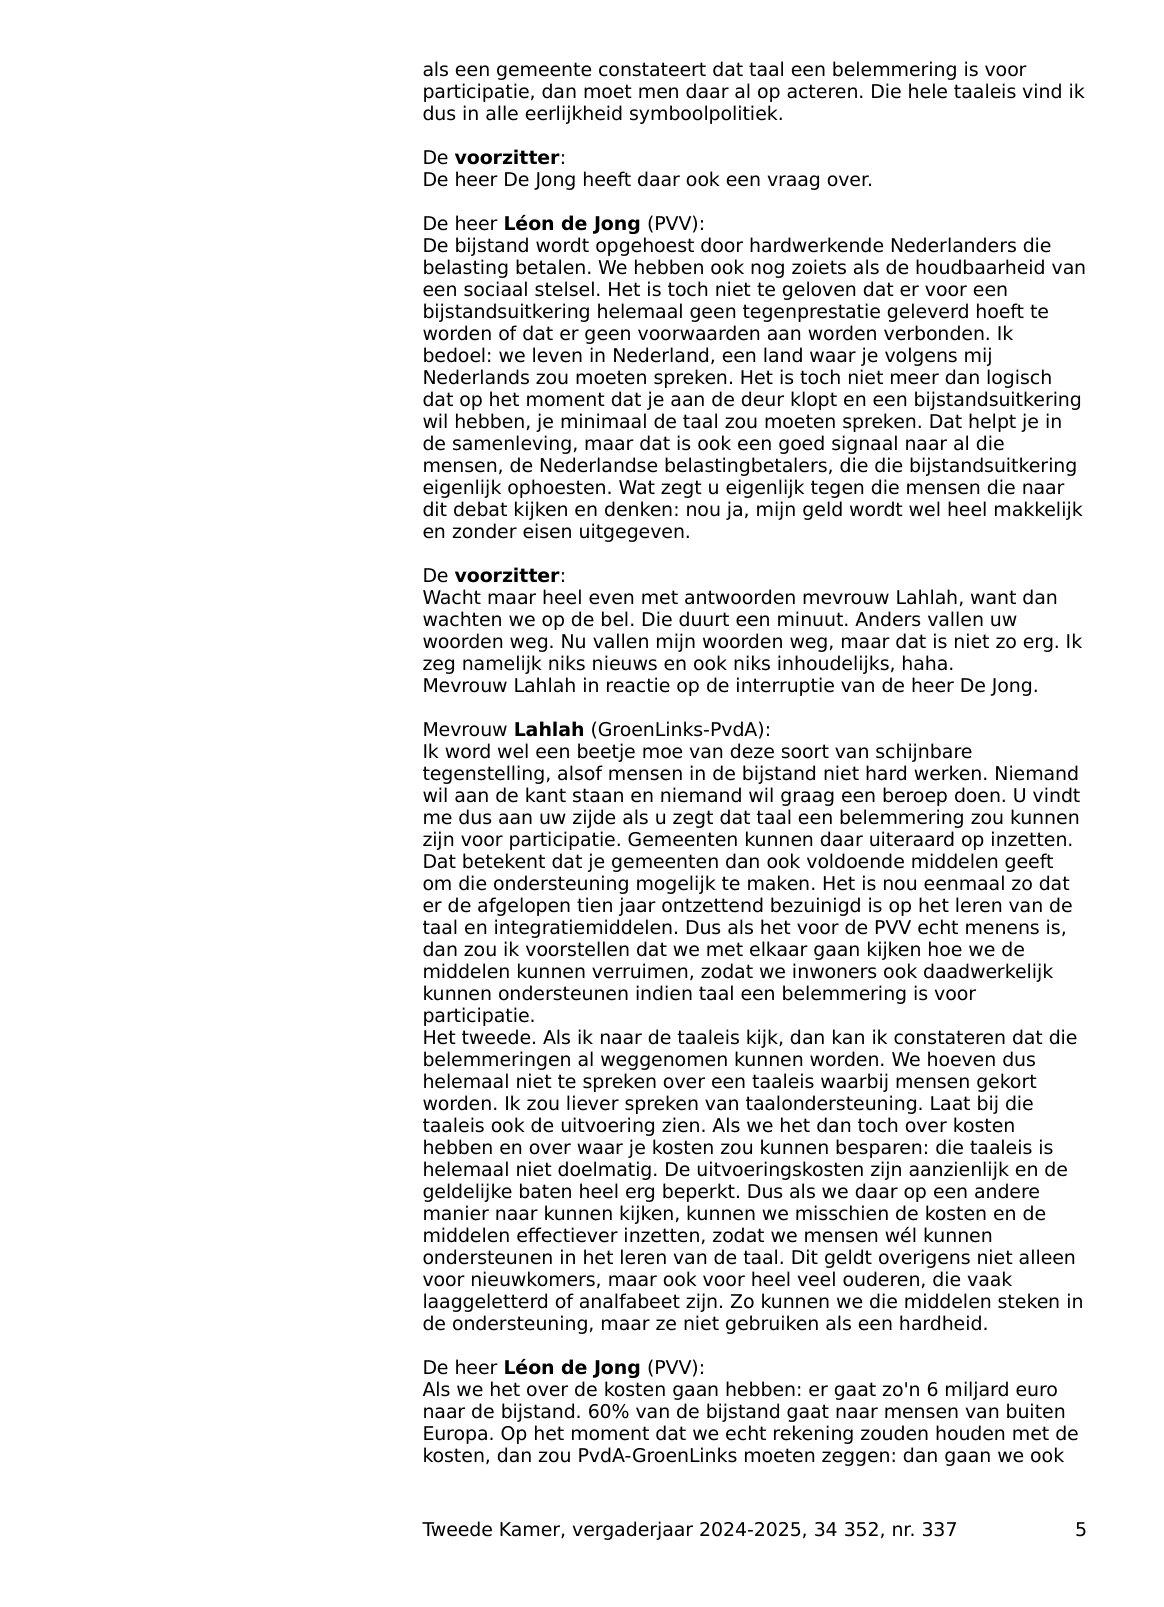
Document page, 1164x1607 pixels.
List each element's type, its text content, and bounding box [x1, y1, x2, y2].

text Ik word wel een beetje moe van deze soort van schijnbare tegenstelling, alsof mensen in de bijstand niet hard werken. Niemand wil aan de kant staan en niemand wil graag een beroep doen. U vindt me dus aan uw zijde als u zegt dat taal een belemmering zou kunnen zijn voor participatie. Gemeenten kunnen daar uiteraard op inzetten. Dat betekent dat je gemeenten dan ook voldoende middelen geeft om die ondersteuning mogelijk te maken. Het is nou eenmaal zo dat er de afgelopen tien jaar ontzettend bezuinigd is op het leren van de taal en integratiemiddelen. Dus als het voor de PVV echt menens is, dan zou ik voorstellen dat we met elkaar gaan kijken hoe we de middelen kunnen verruimen, zodat we inwoners ook daadwerkelijk kunnen ondersteunen indien taal een belemmering is voor participatie. [422, 741, 1087, 1027]
text De heer Léon de Jong (PVV): [422, 1357, 1087, 1379]
text als een gemeente constateert dat taal een belemmering is voor participatie, dan moet men daar al op acteren. Die hele taaleis vind ik dus in alle eerlijkheid symboolpolitiek. [422, 59, 1087, 125]
text De heer Léon de Jong (PVV): [422, 213, 1087, 235]
text De bijstand wordt opgehoest door hardwerkende Nederlanders die belasting betalen. We hebben ook nog zoiets als de houdbaarheid van een sociaal stelsel. Het is toch niet te geloven dat er voor een bijstandsuitkering helemaal geen tegenprestatie geleverd hoeft te worden of dat er geen voorwaarden aan worden verbonden. Ik bedoel: we leven in Nederland, een land waar je volgens mij Nederlands zou moeten spreken. Het is toch niet meer dan logisch dat op het moment dat je aan de deur klopt en een bijstandsuitkering wil hebben, je minimaal de taal zou moeten spreken. Dat helpt je in de samenleving, maar dat is ook een goed signaal naar al die mensen, de Nederlandse belastingbetalers, die die bijstandsuitkering eigenlijk ophoesten. Wat zegt u eigenlijk tegen die mensen die naar dit debat kijken en denken: nou ja, mijn geld wordt wel heel makkelijk en zonder eisen uitgegeven. [422, 235, 1087, 543]
text Mevrouw Lahlah (GroenLinks-PvdA): [422, 719, 1087, 741]
text Wacht maar heel even met antwoorden mevrouw Lahlah, want dan wachten we op de bel. Die duurt een minuut. Anders vallen uw woorden weg. Nu vallen mijn woorden weg, maar dat is niet zo erg. Ik zeg namelijk niks nieuws en ook niks inhoudelijks, haha. [422, 587, 1087, 675]
text De voorzitter: [422, 147, 1087, 169]
text Mevrouw Lahlah in reactie op de interruptie van de heer De Jong. [422, 675, 1087, 697]
text De voorzitter: [422, 565, 1087, 587]
text Het tweede. Als ik naar de taaleis kijk, dan kan ik constateren dat die belemmeringen al weggenomen kunnen worden. We hoeven dus helemaal niet te spreken over een taaleis waarbij mensen gekort worden. Ik zou liever spreken van taalondersteuning. Laat bij die taaleis ook de uitvoering zien. Als we het dan toch over kosten hebben en over waar je kosten zou kunnen besparen: die taaleis is helemaal niet doelmatig. De uitvoeringskosten zijn aanzienlijk en de geldelijke baten heel erg beperkt. Dus als we daar op een andere manier naar kunnen kijken, kunnen we misschien de kosten en de middelen effectiever inzetten, zodat we mensen wél kunnen ondersteunen in het leren van de taal. Dit geldt overigens niet alleen voor nieuwkomers, maar ook voor heel veel ouderen, die vaak laaggeletterd of analfabeet zijn. Zo kunnen we die middelen steken in de ondersteuning, maar ze niet gebruiken als een hardheid. [422, 1027, 1087, 1335]
text De heer De Jong heeft daar ook een vraag over. [422, 169, 1087, 191]
text Als we het over de kosten gaan hebben: er gaat zo'n 6 miljard euro naar de bijstand. 60% van de bijstand gaat naar mensen van buiten Europa. Op het moment dat we echt rekening zouden houden met de kosten, dan zou PvdA-GroenLinks moeten zeggen: dan gaan we ook [422, 1379, 1087, 1467]
